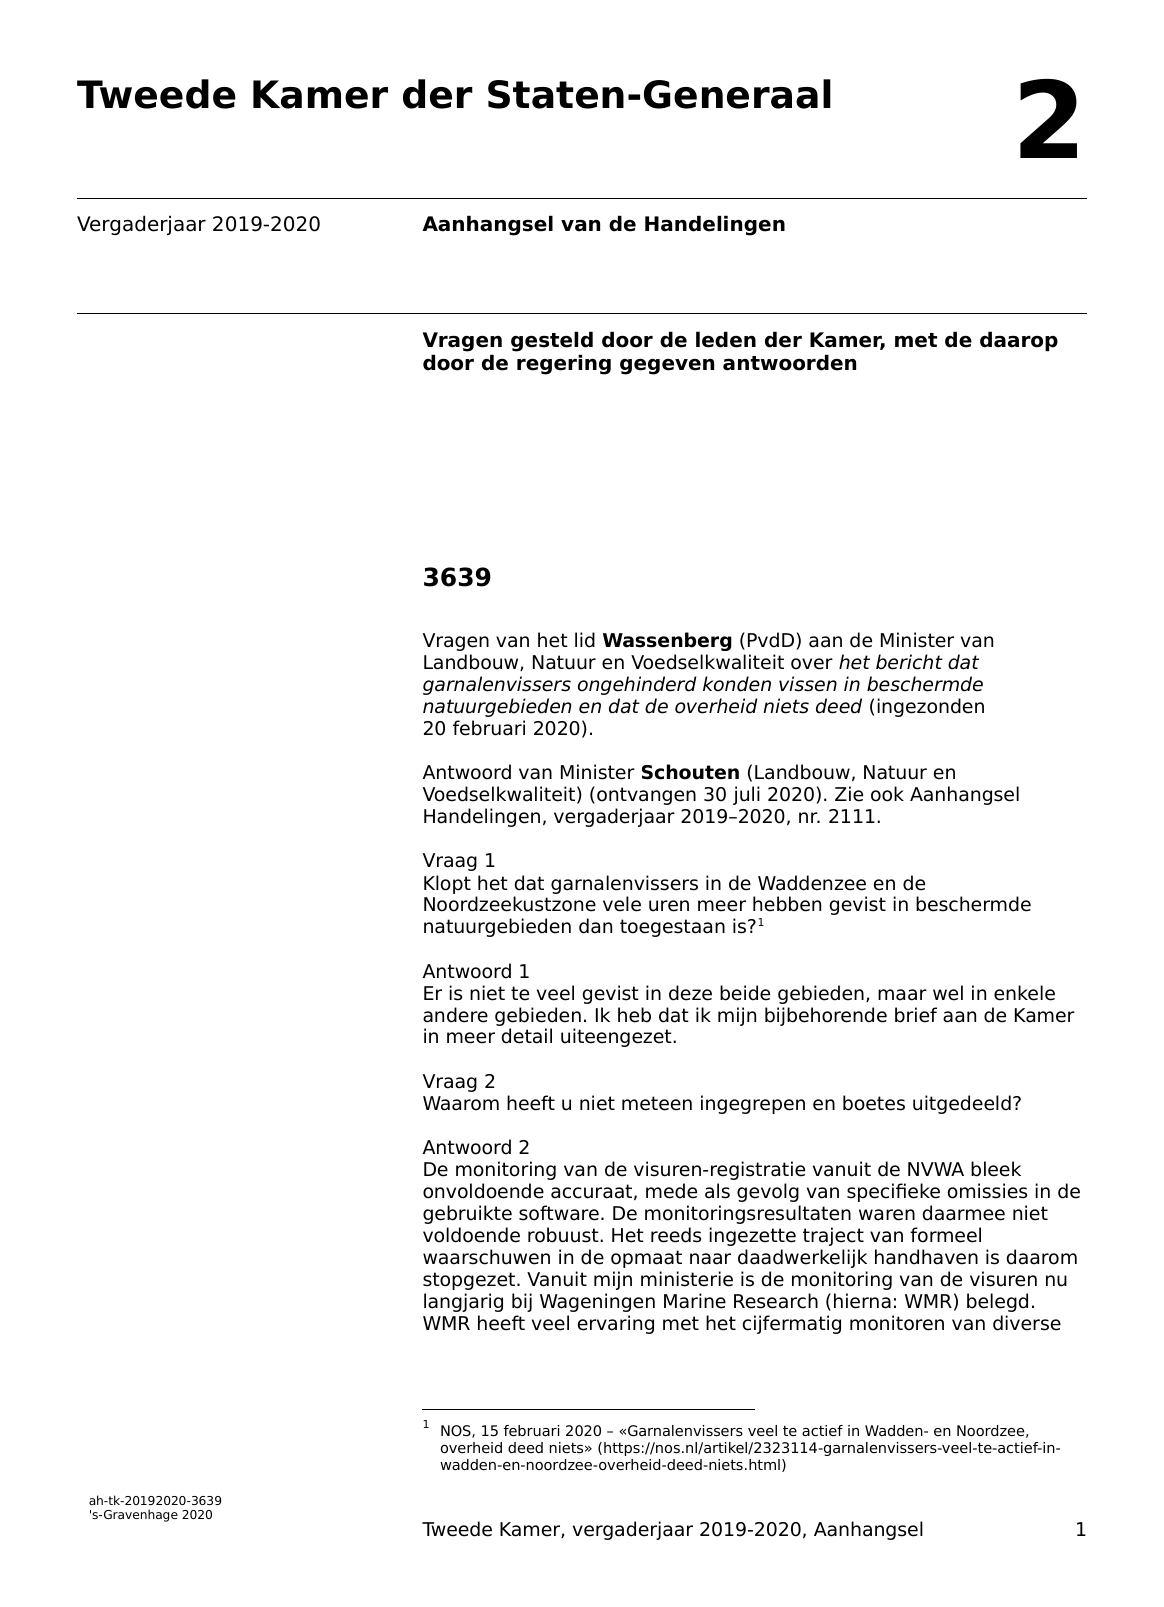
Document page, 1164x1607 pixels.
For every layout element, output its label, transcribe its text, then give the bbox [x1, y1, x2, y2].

text De monitoring van de visuren-registratie vanuit de NVWA bleek onvoldoende accuraat, mede als gevolg van specifieke omissies in de gebruikte software. De monitoringsresultaten waren daarmee niet voldoende robuust. Het reeds ingezette traject van formeel waarschuwen in de opmaat naar daadwerkelijk handhaven is daarom stopgezet. Vanuit mijn ministerie is de monitoring van de visuren nu langjarig bij Wageningen Marine Research (hierna: WMR) belegd. WMR heeft veel ervaring met het cijfermatig monitoren van diverse [422, 1159, 1087, 1334]
table_header Tweede Kamer der Staten-Generaal [77, 59, 886, 198]
text NOS, 15 februari 2020 – «Garnalenvissers veel te actief in Wadden- en Noordzee, overheid deed niets» (https://nos.nl/artikel/2323114-garnalenvissers-veel-te-actief-in-wadden-en-noordzee-overheid-deed-niets.html) [422, 1418, 1087, 1474]
table_cell Vragen gesteld door de leden der Kamer, met de daarop door de regering gegeven antwoorden [422, 314, 1087, 375]
table_cell Vergaderjaar 2019-2020 [77, 199, 422, 313]
text 's-Gravenhage 2020 [88, 1508, 323, 1522]
text Vraag 2 [422, 1071, 1087, 1093]
text Antwoord 1 [422, 961, 1087, 982]
text ah-tk-20192020-3639 [88, 1494, 323, 1508]
text Vraag 1 [422, 850, 1087, 872]
text Waarom heeft u niet meteen ingegrepen en boetes uitgedeeld? [422, 1093, 1087, 1114]
text Antwoord 2 [422, 1137, 1087, 1159]
text Klopt het dat garnalenvissers in de Waddenzee en de Noordzeekustzone vele uren meer hebben gevist in beschermde natuurgebieden dan toegestaan is? [422, 872, 1087, 938]
text 3639 [422, 563, 1087, 592]
table_cell Aanhangsel van de Handelingen [422, 199, 1087, 313]
text Antwoord van Minister Schouten (Landbouw, Natuur en Voedselkwaliteit) (ontvangen 30 juli 2020). Zie ook Aanhangsel Handelingen, vergaderjaar 2019–2020, nr. 2111. [422, 762, 1087, 828]
text Vragen van het lid Wassenberg (PvdD) aan de Minister van Landbouw, Natuur en Voedselkwaliteit over het bericht dat garnalenvissers ongehinderd konden vissen in beschermde natuurgebieden en dat de overheid niets deed (ingezonden 20 februari 2020). [422, 630, 1087, 740]
table_header 2 [886, 59, 1087, 198]
table_cell [77, 314, 422, 375]
text Er is niet te veel gevist in deze beide gebieden, maar wel in enkele andere gebieden. Ik heb dat ik mijn bijbehorende brief aan de Kamer in meer detail uiteengezet. [422, 982, 1087, 1048]
